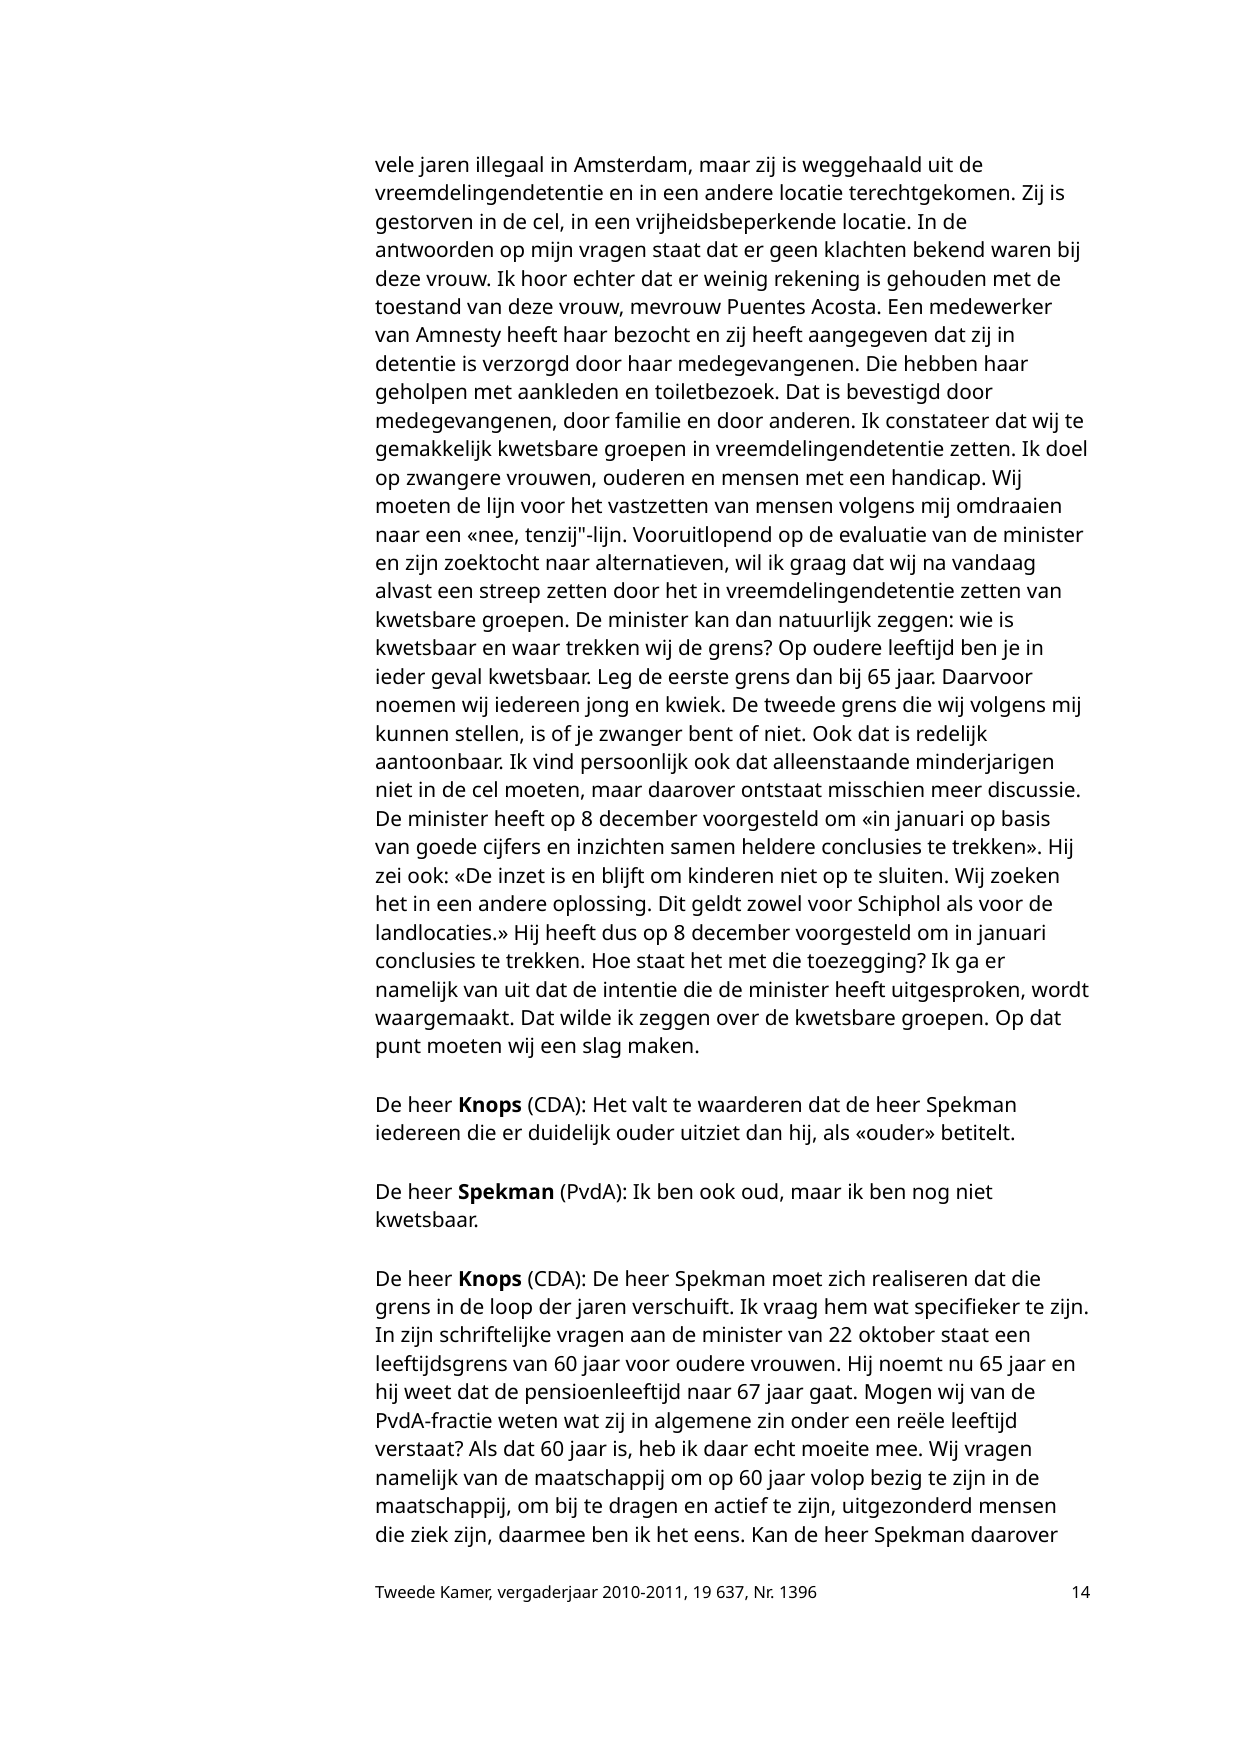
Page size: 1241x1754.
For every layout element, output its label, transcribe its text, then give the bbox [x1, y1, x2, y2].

text vele jaren illegaal in Amsterdam, maar zij is weggehaald uit de vreemdelingendetentie en in een andere locatie terechtgekomen. Zij is gestorven in de cel, in een vrijheidsbeperkende locatie. In de antwoorden op mijn vragen staat dat er geen klachten bekend waren bij deze vrouw. Ik hoor echter dat er weinig rekening is gehouden met de toestand van deze vrouw, mevrouw Puentes Acosta. Een medewerker van Amnesty heeft haar bezocht en zij heeft aangegeven dat zij in detentie is verzorgd door haar medegevangenen. Die hebben haar geholpen met aankleden en toiletbezoek. Dat is bevestigd door medegevangenen, door familie en door anderen. Ik constateer dat wij te gemakkelijk kwetsbare groepen in vreemdelingendetentie zetten. Ik doel op zwangere vrouwen, ouderen en mensen met een handicap. Wij moeten de lijn voor het vastzetten van mensen volgens mij omdraaien naar een «nee, tenzij"-lijn. Vooruitlopend op de evaluatie van de minister en zijn zoektocht naar alternatieven, wil ik graag dat wij na vandaag alvast een streep zetten door het in vreemdelingendetentie zetten van kwetsbare groepen. De minister kan dan natuurlijk zeggen: wie is kwetsbaar en waar trekken wij de grens? Op oudere leeftijd ben je in ieder geval kwetsbaar. Leg de eerste grens dan bij 65 jaar. Daarvoor noemen wij iedereen jong en kwiek. De tweede grens die wij volgens mij kunnen stellen, is of je zwanger bent of niet. Ook dat is redelijk aantoonbaar. Ik vind persoonlijk ook dat alleenstaande minderjarigen niet in de cel moeten, maar daarover ontstaat misschien meer discussie. De minister heeft op 8 december voorgesteld om «in januari op basis van goede cijfers en inzichten samen heldere conclusies te trekken». Hij zei ook: «De inzet is en blijft om kinderen niet op te sluiten. Wij zoeken het in een andere oplossing. Dit geldt zowel voor Schiphol als voor de landlocaties.» Hij heeft dus op 8 december voorgesteld om in januari conclusies te trekken. Hoe staat het met die toezegging? Ik ga er namelijk van uit dat de intentie die de minister heeft uitgesproken, wordt waargemaakt. Dat wilde ik zeggen over de kwetsbare groepen. Op dat punt moeten wij een slag maken. [375, 150, 1090, 1060]
text De heer Knops (CDA): De heer Spekman moet zich realiseren dat die grens in de loop der jaren verschuift. Ik vraag hem wat specifieker te zijn. In zijn schriftelijke vragen aan de minister van 22 oktober staat een leeftijdsgrens van 60 jaar voor oudere vrouwen. Hij noemt nu 65 jaar en hij weet dat de pensioenleeftijd naar 67 jaar gaat. Mogen wij van de PvdA-fractie weten wat zij in algemene zin onder een reële leeftijd verstaat? Als dat 60 jaar is, heb ik daar echt moeite mee. Wij vragen namelijk van de maatschappij om op 60 jaar volop bezig te zijn in de maatschappij, om bij te dragen en actief te zijn, uitgezonderd mensen die ziek zijn, daarmee ben ik het eens. Kan de heer Spekman daarover [375, 1264, 1090, 1548]
text De heer Spekman (PvdA): Ik ben ook oud, maar ik ben nog niet kwetsbaar. [375, 1177, 1090, 1234]
text De heer Knops (CDA): Het valt te waarderen dat de heer Spekman iedereen die er duidelijk ouder uitziet dan hij, als «ouder» betitelt. [375, 1090, 1090, 1147]
